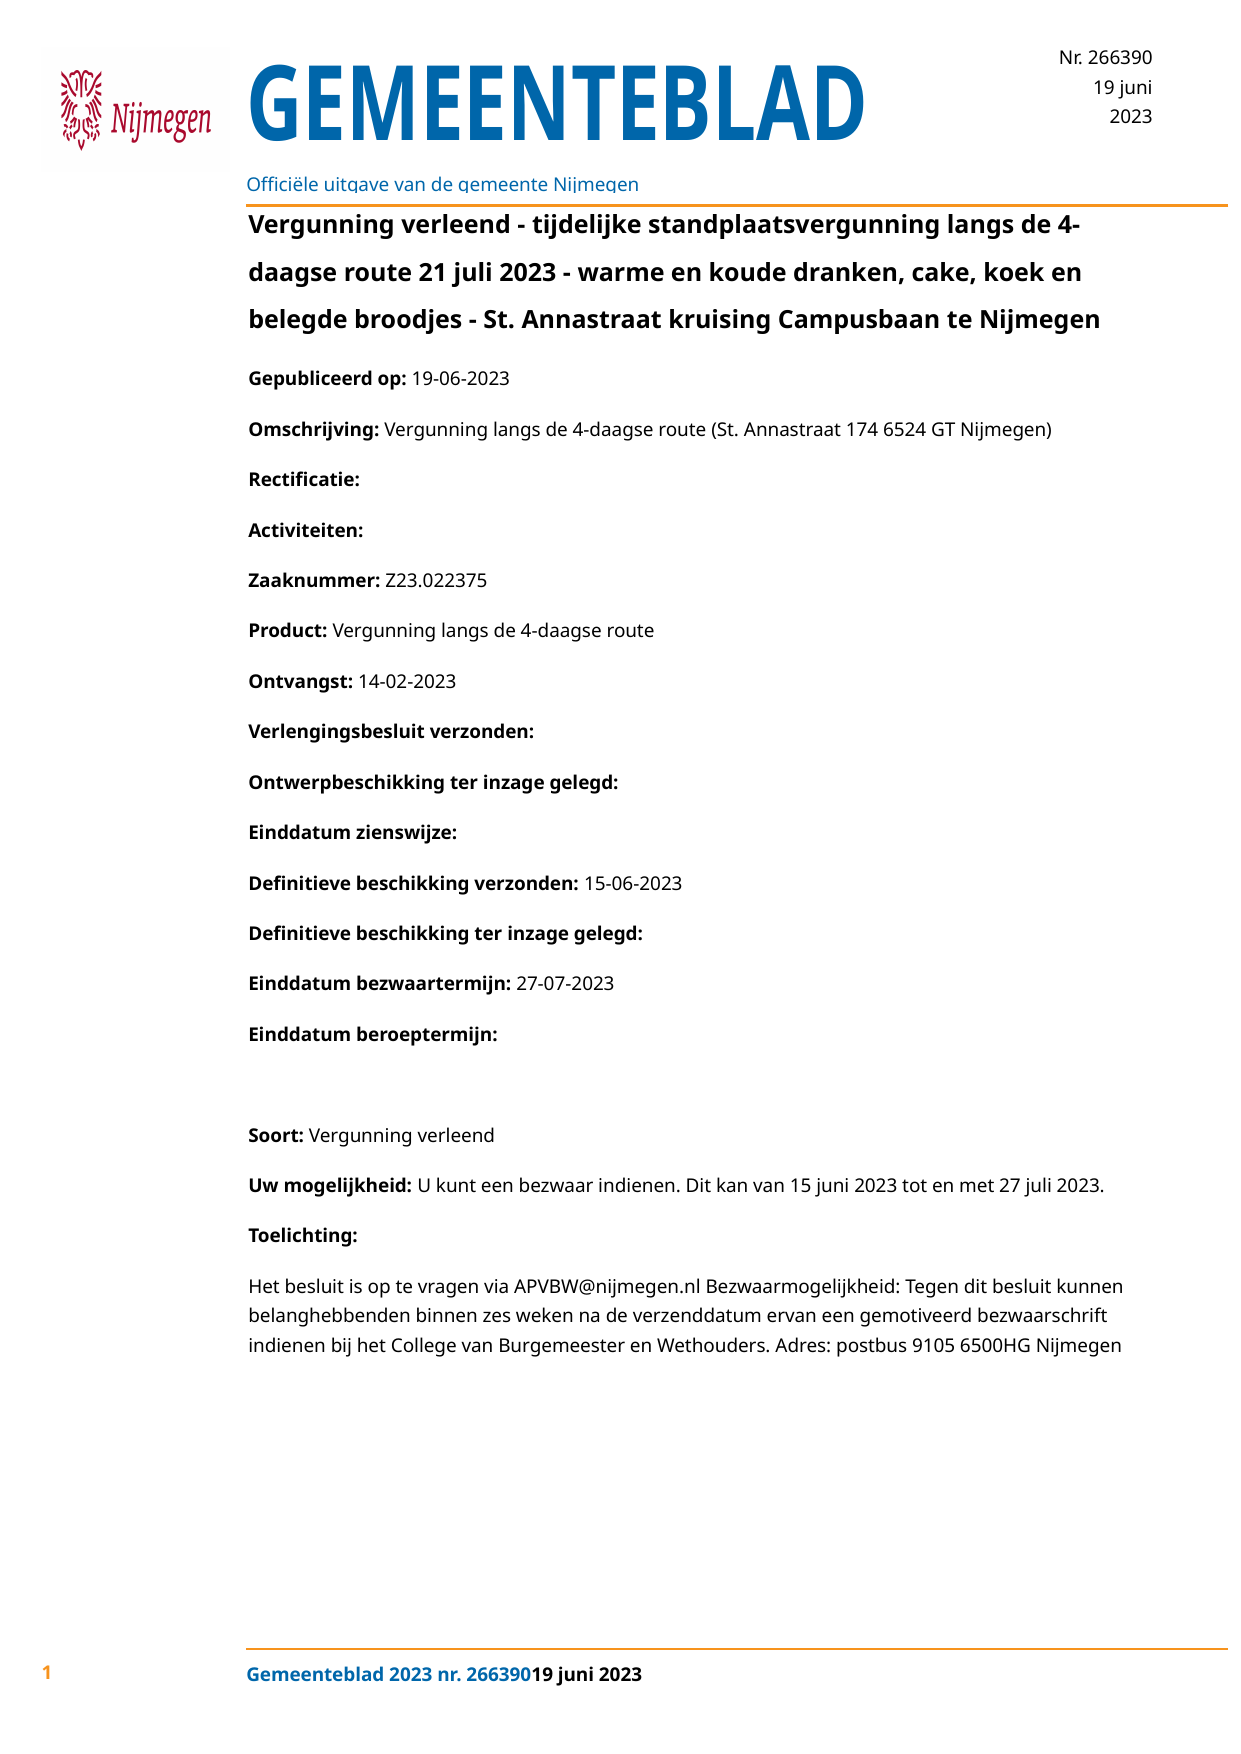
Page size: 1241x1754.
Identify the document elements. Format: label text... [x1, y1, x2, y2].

text Product: Vergunning langs de 4-daagse route [248, 618, 1152, 643]
text Einddatum beroeptermijn: [248, 1021, 1152, 1047]
text Definitieve beschikking verzonden: 15-06-2023 [248, 870, 1152, 895]
text Definitieve beschikking ter inzage gelegd: [248, 920, 1152, 946]
text Zaaknummer: Z23.022375 [248, 567, 1152, 593]
text Einddatum bezwaartermijn: 27-07-2023 [248, 971, 1152, 996]
text Soort: Vergunning verleend [248, 1122, 1152, 1147]
picture [41, 47, 231, 172]
text Gepubliceerd op: 19-06-2023 [248, 366, 1152, 391]
text Verlengingsbesluit verzonden: [248, 718, 1152, 744]
text Rectificatie: [248, 466, 1152, 492]
text Uw mogelijkheid: U kunt een bezwaar indienen. Dit kan van 15 juni 2023 tot en met 27 juli 2023. [248, 1172, 1152, 1198]
text Het besluit is op te vragen via APVBW@nijmegen.nl Bezwaarmogelijkheid: Tegen dit besluit kunnen belanghebbenden binnen zes weken na de verzenddatum ervan een gemotiveerd bezwaarschrift indienen bij het College van Burgemeester en Wethouders. Adres: postbus 9105 6500HG Nijmegen [248, 1273, 1152, 1358]
text Ontwerpbeschikking ter inzage gelegd: [248, 769, 1152, 794]
text Omschrijving: Vergunning langs de 4-daagse route (St. Annastraat 174 6524 GT Nijmegen) [248, 416, 1152, 442]
text Vergunning verleend - tijdelijke standplaatsvergunning langs de 4-daagse route 21 juli 2023 - warme en koude dranken, cake, koek en belegde broodjes - St. Annastraat kruising Campusbaan te Nijmegen [248, 207, 1152, 336]
text Activiteiten: [248, 517, 1152, 542]
text Toelichting: [248, 1223, 1152, 1248]
text Ontvangst: 14-02-2023 [248, 668, 1152, 694]
text Einddatum zienswijze: [248, 819, 1152, 845]
